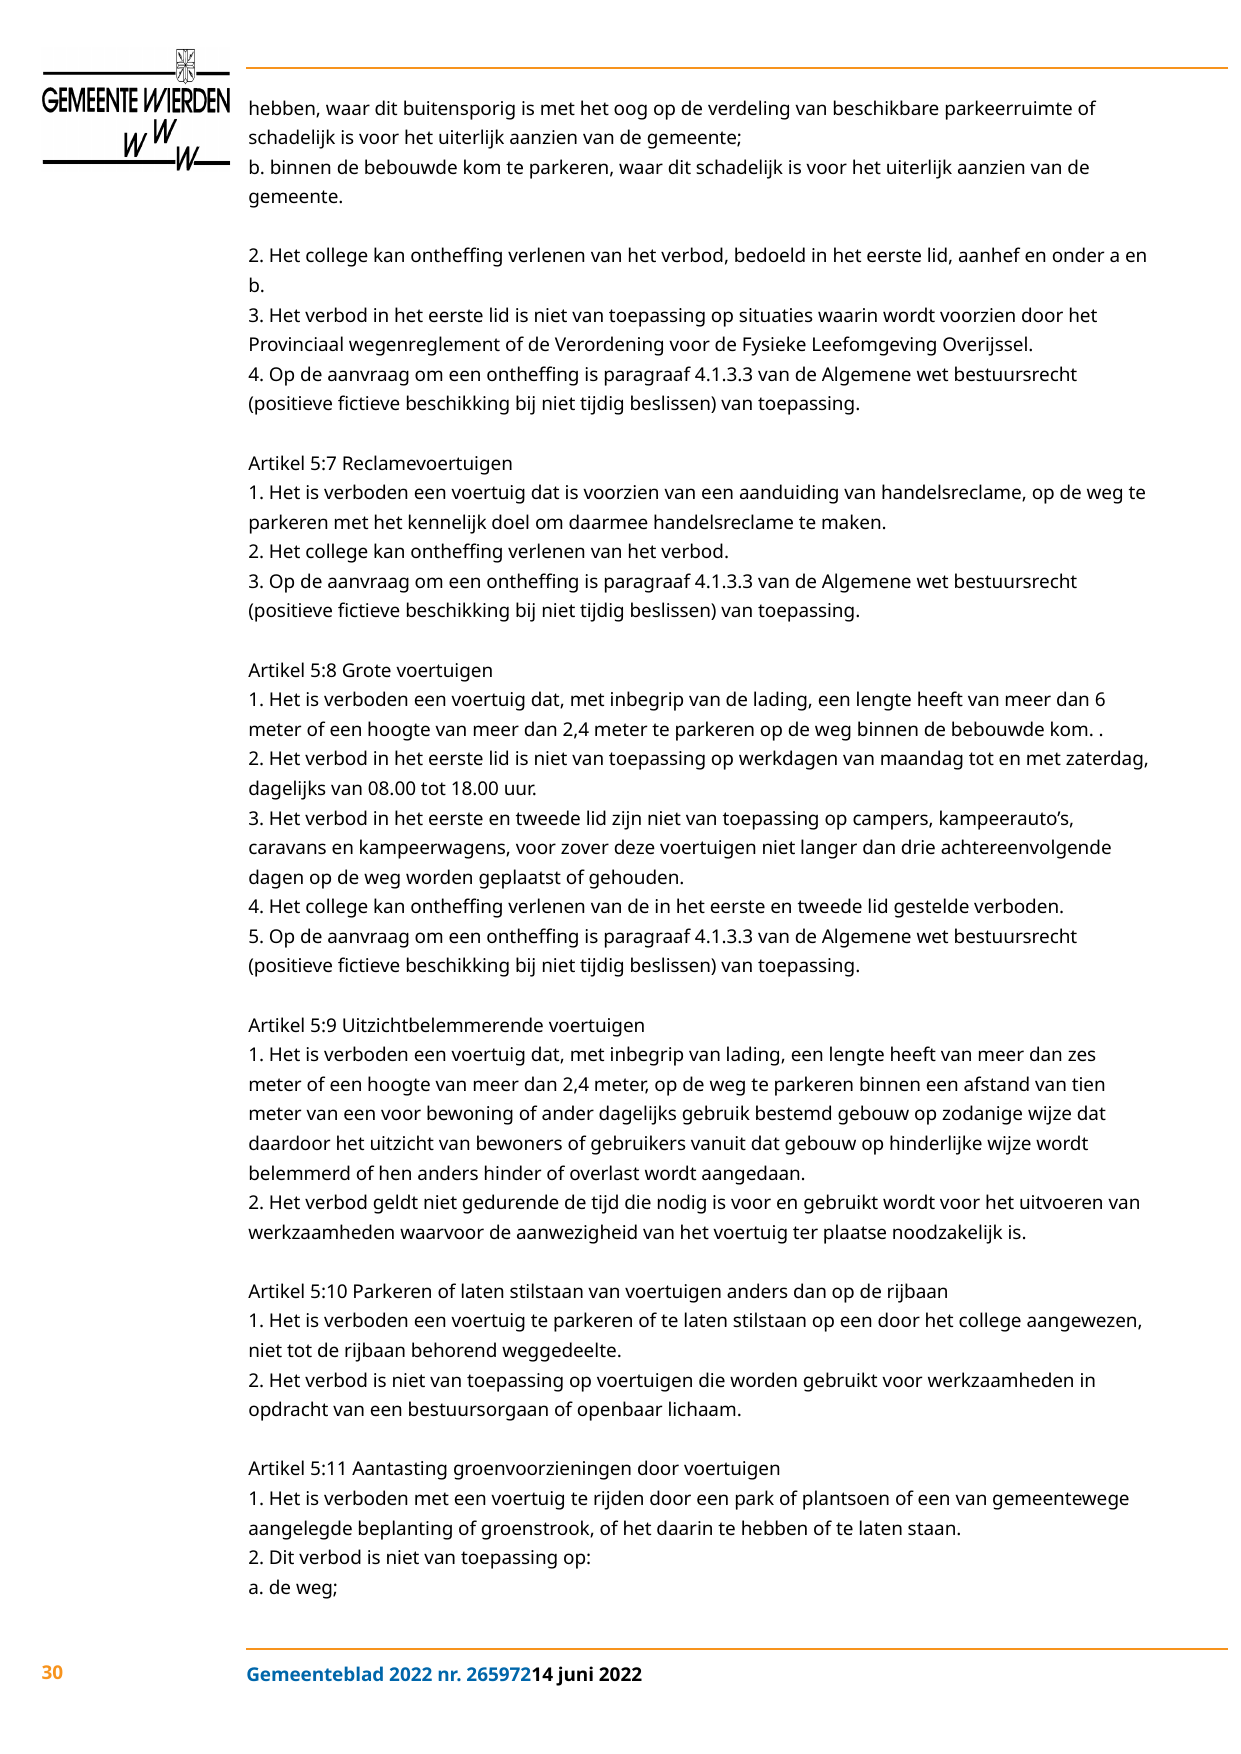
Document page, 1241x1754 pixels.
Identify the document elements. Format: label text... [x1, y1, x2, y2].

text 5. Op de aanvraag om een ontheffing is paragraaf 4.1.3.3 van de Algemene wet bestuursrecht (positieve fictieve beschikking bij niet tijdig beslissen) van toepassing. [248, 923, 1152, 978]
text b. binnen de bebouwde kom te parkeren, waar dit schadelijk is voor het uiterlijk aanzien van de gemeente. [248, 154, 1152, 209]
text 1. Het is verboden een voertuig dat is voorzien van een aanduiding van handelsreclame, op de weg te parkeren met het kennelijk doel om daarmee handelsreclame te maken. [248, 479, 1152, 535]
text 1. Het is verboden met een voertuig te rijden door een park of plantsoen of een van gemeentewege aangelegde beplanting of groenstrook, of het daarin te hebben of te laten staan. [248, 1485, 1152, 1541]
text 4. Het college kan ontheffing verlenen van de in het eerste en tweede lid gestelde verboden. [248, 893, 1152, 919]
text 1. Het is verboden een voertuig dat, met inbegrip van de lading, een lengte heeft van meer dan 6 meter of een hoogte van meer dan 2,4 meter te parkeren op de weg binnen de bebouwde kom. . [248, 686, 1152, 742]
text 3. Het verbod in het eerste lid is niet van toepassing op situaties waarin wordt voorzien door het Provinciaal wegenreglement of de Verordening voor de Fysieke Leefomgeving Overijssel. [248, 302, 1152, 357]
text 2. Het verbod is niet van toepassing op voertuigen die worden gebruikt voor werkzaamheden in opdracht van een bestuursorgaan of openbaar lichaam. [248, 1367, 1152, 1422]
text 3. Het verbod in het eerste en tweede lid zijn niet van toepassing op campers, kampeerauto’s, caravans en kampeerwagens, voor zover deze voertuigen niet langer dan drie achtereenvolgende dagen op de weg worden geplaatst of gehouden. [248, 805, 1152, 890]
text Artikel 5:7 Reclamevoertuigen [248, 450, 1152, 476]
text 2. Dit verbod is niet van toepassing op: [248, 1544, 1152, 1570]
text Artikel 5:8 Grote voertuigen [248, 657, 1152, 683]
text a. de weg; [248, 1574, 1152, 1600]
text 1. Het is verboden een voertuig dat, met inbegrip van lading, een lengte heeft van meer dan zes meter of een hoogte van meer dan 2,4 meter, op de weg te parkeren binnen een afstand van tien meter van een voor bewoning of ander dagelijks gebruik bestemd gebouw op zodanige wijze dat daardoor het uitzicht van bewoners of gebruikers vanuit dat gebouw op hinderlijke wijze wordt belemmerd of hen anders hinder of overlast wordt aangedaan. [248, 1041, 1152, 1186]
text 4. Op de aanvraag om een ontheffing is paragraaf 4.1.3.3 van de Algemene wet bestuursrecht (positieve fictieve beschikking bij niet tijdig beslissen) van toepassing. [248, 361, 1152, 416]
text hebben, waar dit buitensporig is met het oog op de verdeling van beschikbare parkeerruimte of schadelijk is voor het uiterlijk aanzien van de gemeente; [248, 95, 1152, 150]
text 2. Het college kan ontheffing verlenen van het verbod. [248, 538, 1152, 564]
text 2. Het verbod in het eerste lid is niet van toepassing op werkdagen van maandag tot en met zaterdag, dagelijks van 08.00 tot 18.00 uur. [248, 746, 1152, 801]
text 1. Het is verboden een voertuig te parkeren of te laten stilstaan op een door het college aangewezen, niet tot de rijbaan behorend weggedeelte. [248, 1308, 1152, 1363]
text 2. Het verbod geldt niet gedurende de tijd die nodig is voor en gebruikt wordt voor het uitvoeren van werkzaamheden waarvoor de aanwezigheid van het voertuig ter plaatse noodzakelijk is. [248, 1189, 1152, 1245]
text 2. Het college kan ontheffing verlenen van het verbod, bedoeld in het eerste lid, aanhef en onder a en b. [248, 243, 1152, 298]
text Artikel 5:10 Parkeren of laten stilstaan van voertuigen anders dan op de rijbaan [248, 1278, 1152, 1304]
text 3. Op de aanvraag om een ontheffing is paragraaf 4.1.3.3 van de Algemene wet bestuursrecht (positieve fictieve beschikking bij niet tijdig beslissen) van toepassing. [248, 568, 1152, 623]
text Artikel 5:9 Uitzichtbelemmerende voertuigen [248, 1012, 1152, 1038]
text Artikel 5:11 Aantasting groenvoorzieningen door voertuigen [248, 1456, 1152, 1481]
picture [41, 47, 231, 172]
